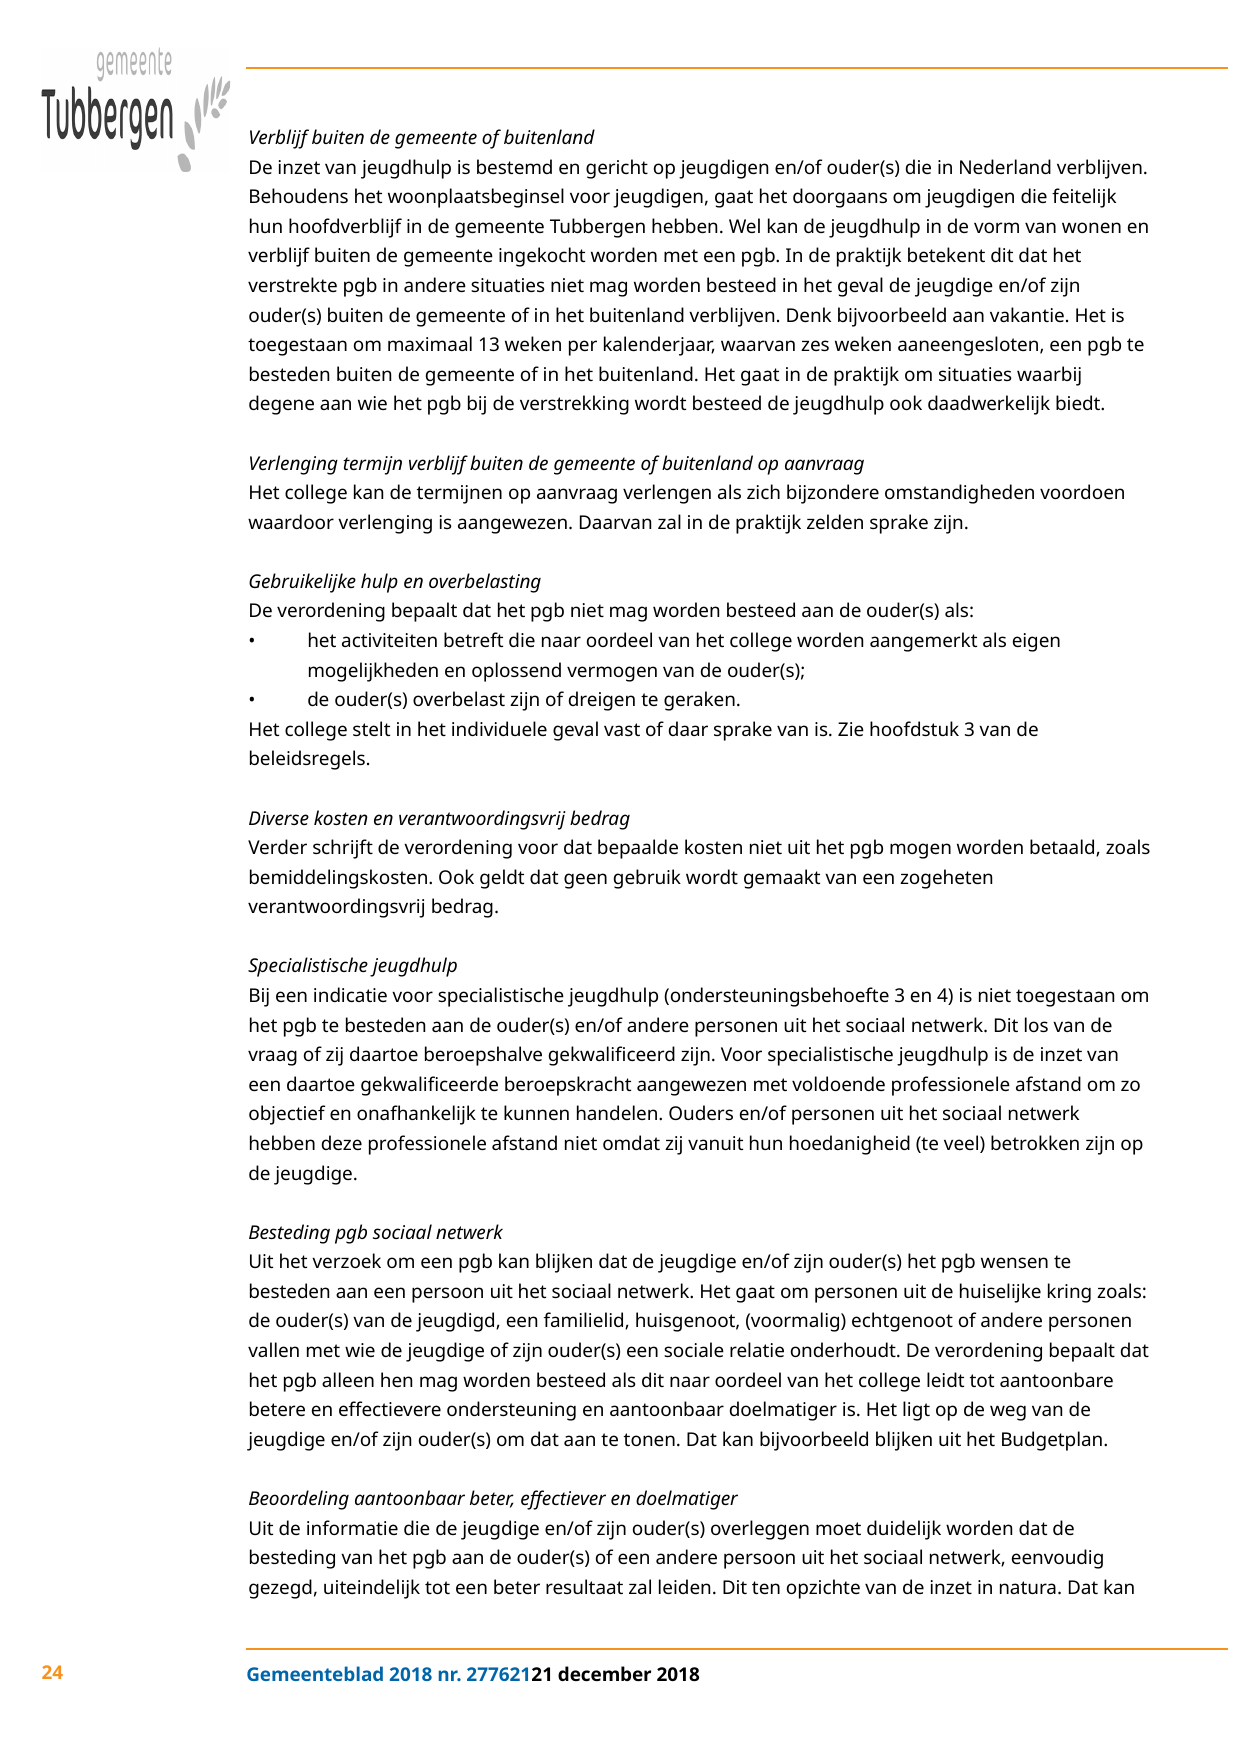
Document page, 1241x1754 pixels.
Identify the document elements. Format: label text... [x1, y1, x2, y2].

text Het college stelt in het individuele geval vast of daar sprake van is. Zie hoofdstuk 3 van de beleidsregels. [248, 716, 1152, 771]
text Uit de informatie die de jeugdige en/of zijn ouder(s) overleggen moet duidelijk worden dat de besteding van het pgb aan de ouder(s) of een andere persoon uit het sociaal netwerk, eenvoudig gezegd, uiteindelijk tot een beter resultaat zal leiden. Dit ten opzichte van de inzet in natura. Dat kan [248, 1515, 1152, 1600]
text De inzet van jeugdhulp is bestemd en gericht op jeugdigen en/of ouder(s) die in Nederland verblijven. Behoudens het woonplaatsbeginsel voor jeugdigen, gaat het doorgaans om jeugdigen die feitelijk hun hoofdverblijf in de gemeente Tubbergen hebben. Wel kan de jeugdhulp in de vorm van wonen en verblijf buiten de gemeente ingekocht worden met een pgb. In de praktijk betekent dit dat het verstrekte pgb in andere situaties niet mag worden besteed in het geval de jeugdige en/of zijn ouder(s) buiten de gemeente of in het buitenland verblijven. Denk bijvoorbeeld aan vakantie. Het is toegestaan om maximaal 13 weken per kalenderjaar, waarvan zes weken aaneengesloten, een pgb te besteden buiten de gemeente of in het buitenland. Het gaat in de praktijk om situaties waarbij degene aan wie het pgb bij de verstrekking wordt besteed de jeugdhulp ook daadwerkelijk biedt. [248, 154, 1152, 416]
text Uit het verzoek om een pgb kan blijken dat de jeugdige en/of zijn ouder(s) het pgb wensen te besteden aan een persoon uit het sociaal netwerk. Het gaat om personen uit de huiselijke kring zoals: de ouder(s) van de jeugdigd, een familielid, huisgenoot, (voormalig) echtgenoot of andere personen vallen met wie de jeugdige of zijn ouder(s) een sociale relatie onderhoudt. De verordening bepaalt dat het pgb alleen hen mag worden besteed als dit naar oordeel van het college leidt tot aantoonbare betere en effectievere ondersteuning en aantoonbaar doelmatiger is. Het ligt op de weg van de jeugdige en/of zijn ouder(s) om dat aan te tonen. Dat kan bijvoorbeeld blijken uit het Budgetplan. [248, 1248, 1152, 1452]
picture [41, 47, 231, 172]
text Diverse kosten en verantwoordingsvrij bedrag [248, 805, 1152, 831]
text Verder schrijft de verordening voor dat bepaalde kosten niet uit het pgb mogen worden betaald, zoals bemiddelingskosten. Ook geldt dat geen gebruik wordt gemaakt van een zogeheten verantwoordingsvrij bedrag. [248, 834, 1152, 919]
text Besteding pgb sociaal netwerk [248, 1219, 1152, 1245]
list het activiteiten betreft die naar oordeel van het college worden aangemerkt als eigen mogelijkheden en oplossend vermogen van de ouder(s); [248, 627, 1152, 683]
text Beoordeling aantoonbaar beter, effectiever en doelmatiger [248, 1485, 1152, 1511]
text Het college kan de termijnen op aanvraag verlengen als zich bijzondere omstandigheden voordoen waardoor verlenging is aangewezen. Daarvan zal in de praktijk zelden sprake zijn. [248, 479, 1152, 535]
text Gebruikelijke hulp en overbelasting [248, 568, 1152, 594]
text De verordening bepaalt dat het pgb niet mag worden besteed aan de ouder(s) als: [248, 598, 1152, 623]
text Verblijf buiten de gemeente of buitenland [248, 124, 1152, 150]
text Bij een indicatie voor specialistische jeugdhulp (ondersteuningsbehoefte 3 en 4) is niet toegestaan om het pgb te besteden aan de ouder(s) en/of andere personen uit het sociaal netwerk. Dit los van de vraag of zij daartoe beroepshalve gekwalificeerd zijn. Voor specialistische jeugdhulp is de inzet van een daartoe gekwalificeerde beroepskracht aangewezen met voldoende professionele afstand om zo objectief en onafhankelijk te kunnen handelen. Ouders en/of personen uit het sociaal netwerk hebben deze professionele afstand niet omdat zij vanuit hun hoedanigheid (te veel) betrokken zijn op de jeugdige. [248, 982, 1152, 1186]
text Specialistische jeugdhulp [248, 953, 1152, 978]
list de ouder(s) overbelast zijn of dreigen te geraken. [248, 686, 1152, 712]
text Verlenging termijn verblijf buiten de gemeente of buitenland op aanvraag [248, 450, 1152, 476]
